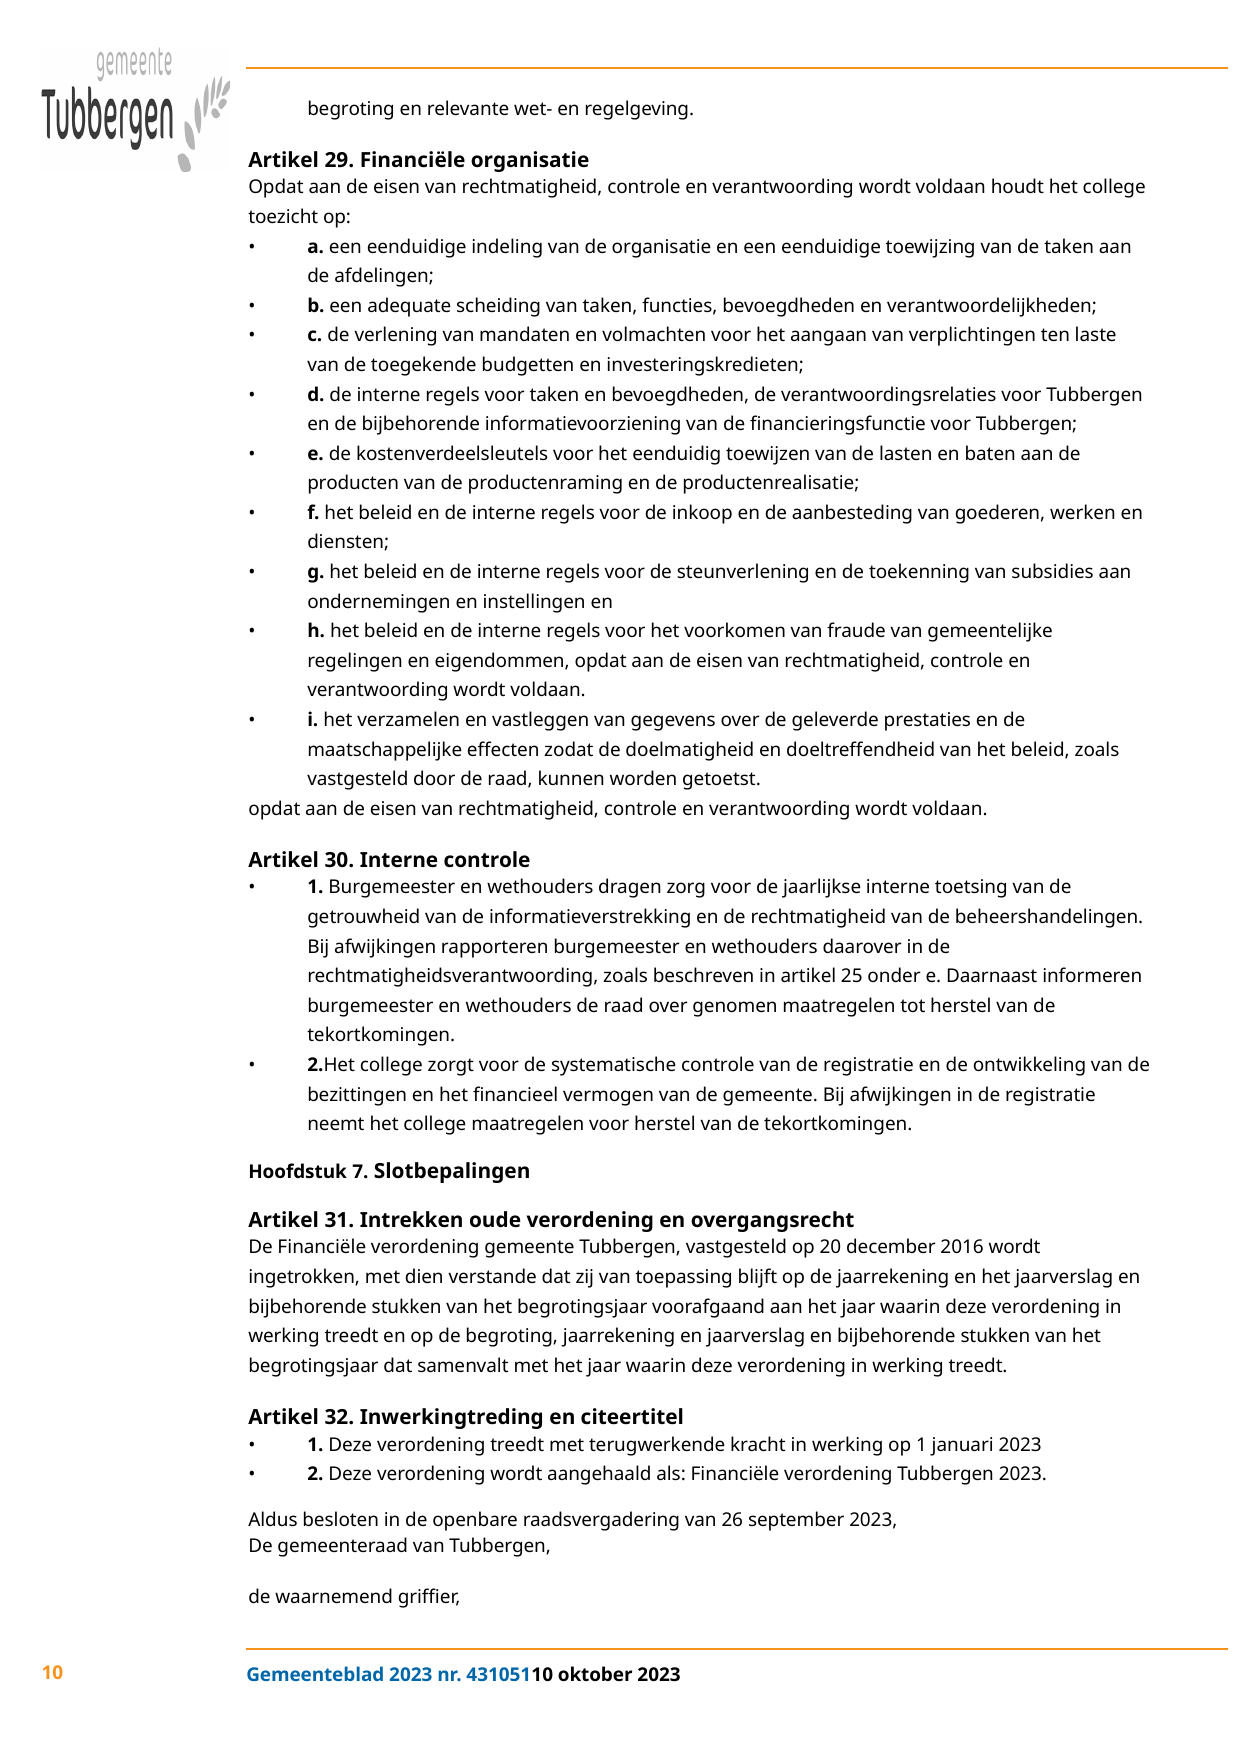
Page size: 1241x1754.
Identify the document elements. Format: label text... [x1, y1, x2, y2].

list d. de interne regels voor taken en bevoegdheden, de verantwoordingsrelaties voor Tubbergen en de bijbehorende informatievoorziening van de financieringsfunctie voor Tubbergen; [248, 381, 1152, 436]
text De Financiële verordening gemeente Tubbergen, vastgesteld op 20 december 2016 wordt ingetrokken, met dien verstande dat zij van toepassing blijft op de jaarrekening en het jaarverslag en bijbehorende stukken van het begrotingsjaar voorafgaand aan het jaar waarin deze verordening in werking treedt en op de begroting, jaarrekening en jaarverslag en bijbehorende stukken van het begrotingsjaar dat samenvalt met het jaar waarin deze verordening in werking treedt. [248, 1234, 1152, 1378]
text Aldus besloten in de openbare raadsvergadering van 26 september 2023, [248, 1506, 1152, 1532]
list g. het beleid en de interne regels voor de steunverlening en de toekenning van subsidies aan ondernemingen en instellingen en [248, 558, 1152, 613]
list h. het beleid en de interne regels voor het voorkomen van fraude van gemeentelijke regelingen en eigendommen, opdat aan de eisen van rechtmatigheid, controle en verantwoording wordt voldaan. [248, 617, 1152, 702]
list begroting en relevante wet- en regelgeving. [248, 95, 1152, 121]
text De gemeenteraad van Tubbergen, [248, 1532, 1152, 1558]
text Artikel 29. Financiële organisatie [248, 145, 1152, 174]
list 2.Het college zorgt voor de systematische controle van de registratie en de ontwikkeling van de bezittingen en het financieel vermogen van de gemeente. Bij afwijkingen in de registratie neemt het college maatregelen voor herstel van de tekortkomingen. [248, 1051, 1152, 1136]
picture [41, 47, 231, 172]
list c. de verlening van mandaten en volmachten voor het aangaan van verplichtingen ten laste van de toegekende budgetten en investeringskredieten; [248, 322, 1152, 377]
list i. het verzamelen en vastleggen van gegevens over de geleverde prestaties en de maatschappelijke effecten zodat de doelmatigheid en doeltreffendheid van het beleid, zoals vastgesteld door de raad, kunnen worden getoetst. [248, 706, 1152, 791]
text Artikel 32. Inwerkingtreding en citeertitel [248, 1402, 1152, 1431]
list 1. Burgemeester en wethouders dragen zorg voor de jaarlijkse interne toetsing van de getrouwheid van de informatieverstrekking en de rechtmatigheid van de beheershandelingen. Bij afwijkingen rapporteren burgemeester en wethouders daarover in de rechtmatigheidsverantwoording, zoals beschreven in artikel 25 onder e. Daarnaast informeren burgemeester en wethouders de raad over genomen maatregelen tot herstel van de tekortkomingen. [248, 874, 1152, 1047]
list e. de kostenverdeelsleutels voor het eenduidig toewijzen van de lasten en baten aan de producten van de productenraming en de productenrealisatie; [248, 440, 1152, 495]
text Hoofdstuk 7. Slotbepalingen [248, 1156, 1152, 1184]
text Opdat aan de eisen van rechtmatigheid, controle en verantwoording wordt voldaan houdt het college toezicht op: [248, 174, 1152, 229]
list f. het beleid en de interne regels voor de inkoop en de aanbesteding van goederen, werken en diensten; [248, 499, 1152, 554]
text Artikel 31. Intrekken oude verordening en overgangsrecht [248, 1205, 1152, 1234]
list b. een adequate scheiding van taken, functies, bevoegdheden en verantwoordelijkheden; [248, 292, 1152, 318]
text Artikel 30. Interne controle [248, 845, 1152, 874]
list 2. Deze verordening wordt aangehaald als: Financiële verordening Tubbergen 2023. [248, 1461, 1152, 1486]
text de waarnemend griffier, [248, 1583, 1152, 1609]
list 1. Deze verordening treedt met terugwerkende kracht in werking op 1 januari 2023 [248, 1431, 1152, 1457]
list a. een eenduidige indeling van de organisatie en een eenduidige toewijzing van de taken aan de afdelingen; [248, 233, 1152, 288]
text opdat aan de eisen van rechtmatigheid, controle en verantwoording wordt voldaan. [248, 795, 1152, 821]
